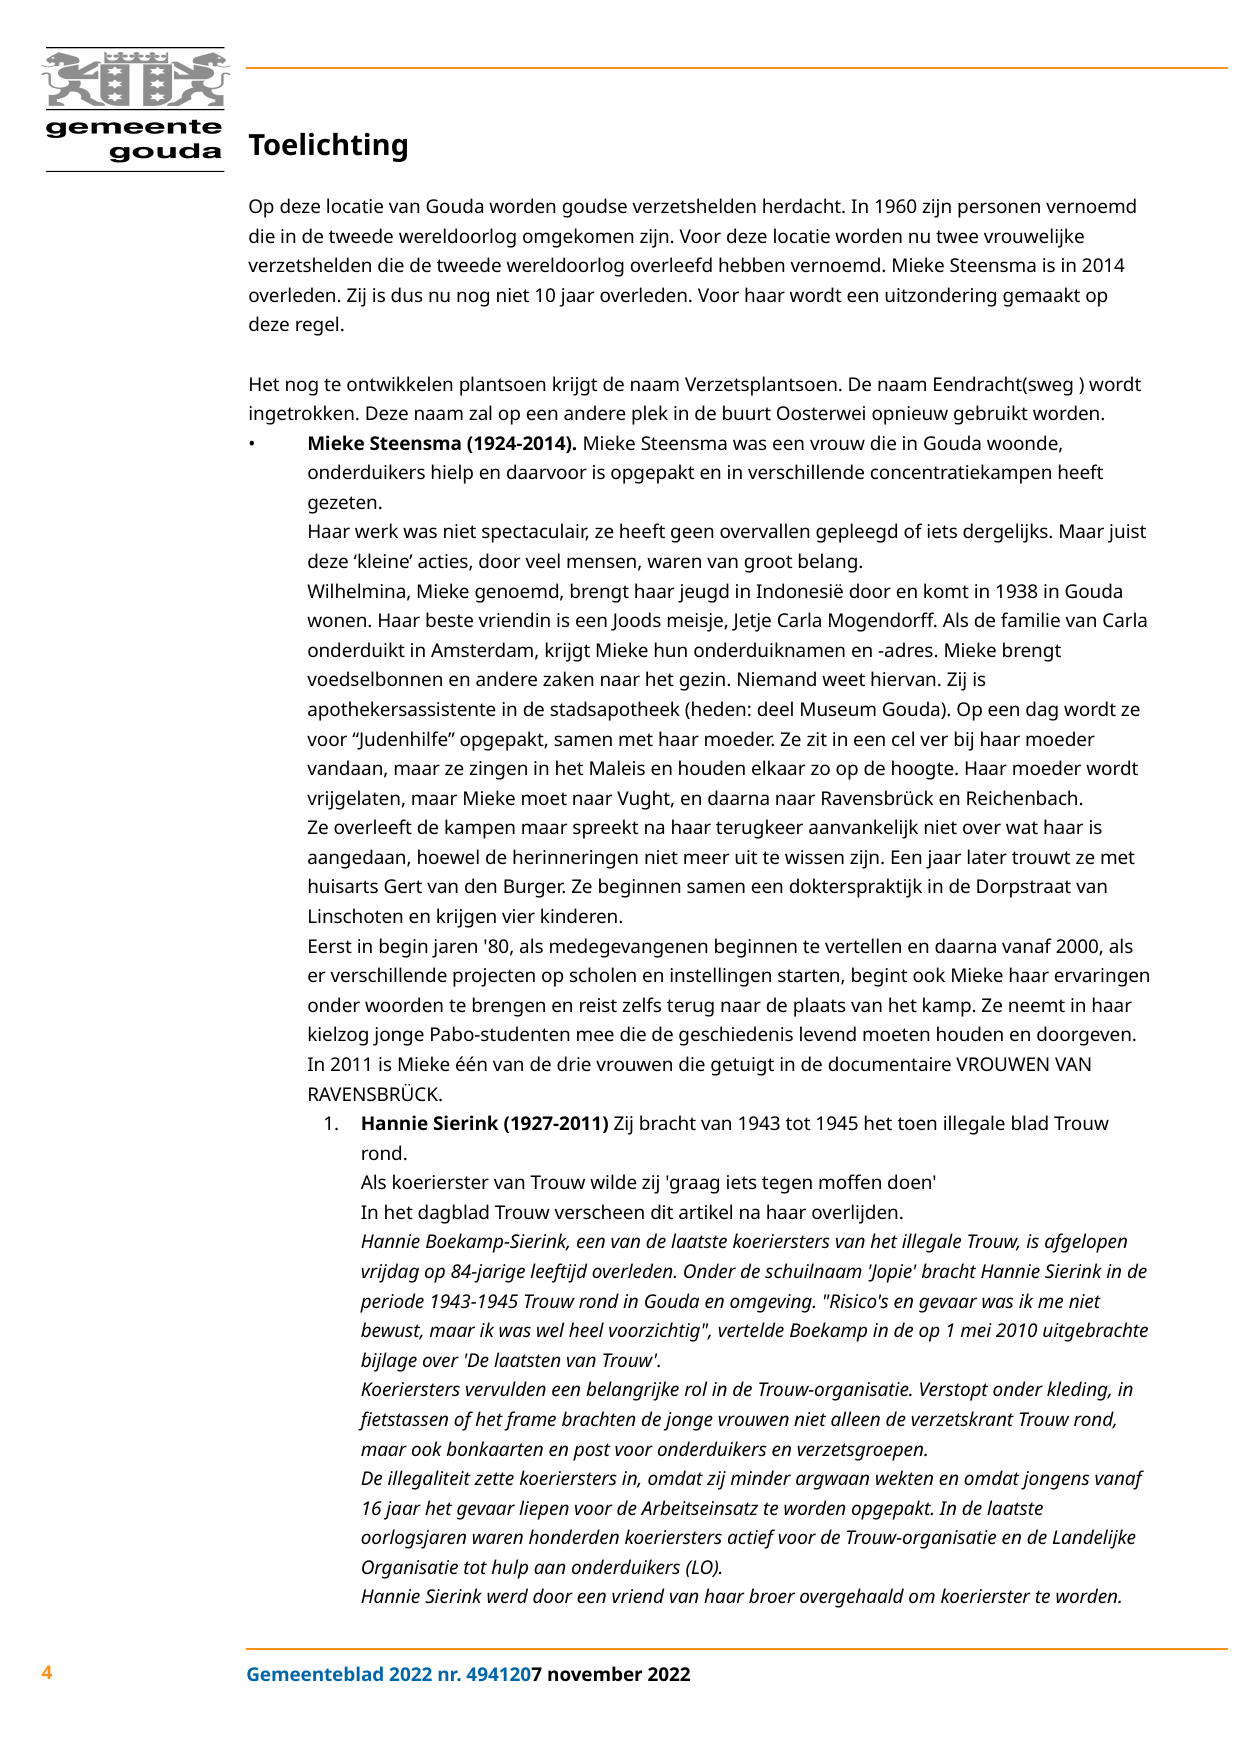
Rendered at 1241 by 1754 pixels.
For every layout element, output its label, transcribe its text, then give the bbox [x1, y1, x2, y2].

text Het nog te ontwikkelen plantsoen krijgt de naam Verzetsplantsoen. De naam Eendracht(sweg ) wordt ingetrokken. Deze naam zal op een andere plek in de buurt Oosterwei opnieuw gebruikt worden. [248, 371, 1152, 426]
text Op deze locatie van Gouda worden goudse verzetshelden herdacht. In 1960 zijn personen vernoemd die in de tweede wereldoorlog omgekomen zijn. Voor deze locatie worden nu twee vrouwelijke verzetshelden die de tweede wereldoorlog overleefd hebben vernoemd. Mieke Steensma is in 2014 overleden. Zij is dus nu nog niet 10 jaar overleden. Voor haar wordt een uitzondering gemaakt op deze regel. [248, 193, 1152, 337]
list Koeriersters vervulden een belangrijke rol in de Trouw-organisatie. Verstopt onder kleding, in fietstassen of het frame brachten de jonge vrouwen niet alleen de verzetskrant Trouw rond, maar ook bonkaarten en post voor onderduikers en verzetsgroepen. [323, 1377, 1152, 1461]
list Hannie Boekamp-Sierink, een van de laatste koeriersters van het illegale Trouw, is afgelopen vrijdag op 84-jarige leeftijd overleden. Onder de schuilnaam 'Jopie' bracht Hannie Sierink in de periode 1943-1945 Trouw rond in Gouda en omgeving. "Risico's en gevaar was ik me niet bewust, maar ik was wel heel voorzichtig", vertelde Boekamp in de op 1 mei 2010 uitgebrachte bijlage over 'De laatsten van Trouw'. [323, 1229, 1152, 1373]
list Mieke Steensma (1924-2014). Mieke Steensma was een vrouw die in Gouda woonde, onderduikers hielp en daarvoor is opgepakt en in verschillende concentratiekampen heeft gezeten. [248, 430, 1152, 515]
picture [41, 47, 231, 172]
list Hannie Sierink (1927-2011) Zij bracht van 1943 tot 1945 het toen illegale blad Trouw rond. [323, 1110, 1152, 1166]
list Ze overleeft de kampen maar spreekt na haar terugkeer aanvankelijk niet over wat haar is aangedaan, hoewel de herinneringen niet meer uit te wissen zijn. Een jaar later trouwt ze met huisarts Gert van den Burger. Ze beginnen samen een dokterspraktijk in de Dorpstraat van Linschoten en krijgen vier kinderen. [248, 814, 1152, 929]
list Eerst in begin jaren '80, als medegevangenen beginnen te vertellen en daarna vanaf 2000, als er verschillende projecten op scholen en instellingen starten, begint ook Mieke haar ervaringen onder woorden te brengen en reist zelfs terug naar de plaats van het kamp. Ze neemt in haar kielzog jonge Pabo-studenten mee die de geschiedenis levend moeten houden en doorgeven. In 2011 is Mieke één van de drie vrouwen die getuigt in de documentaire VROUWEN VAN RAVENSBRÜCK. [248, 933, 1152, 1106]
list Hannie Sierink werd door een vriend van haar broer overgehaald om koerierster te worden. [323, 1584, 1152, 1609]
list De illegaliteit zette koeriersters in, omdat zij minder argwaan wekten en omdat jongens vanaf 16 jaar het gevaar liepen voor de Arbeitseinsatz te worden opgepakt. In de laatste oorlogsjaren waren honderden koeriersters actief voor de Trouw-organisatie en de Landelijke Organisatie tot hulp aan onderduikers (LO). [323, 1465, 1152, 1580]
list Als koerierster van Trouw wilde zij 'graag iets tegen moffen doen' [323, 1169, 1152, 1195]
list In het dagblad Trouw verscheen dit artikel na haar overlijden. [323, 1199, 1152, 1225]
list Wilhelmina, Mieke genoemd, brengt haar jeugd in Indonesië door en komt in 1938 in Gouda wonen. Haar beste vriendin is een Joods meisje, Jetje Carla Mogendorff. Als de familie van Carla onderduikt in Amsterdam, krijgt Mieke hun onderduiknamen en -adres. Mieke brengt voedselbonnen en andere zaken naar het gezin. Niemand weet hiervan. Zij is apothekersassistente in de stadsapotheek (heden: deel Museum Gouda). Op een dag wordt ze voor “Judenhilfe” opgepakt, samen met haar moeder. Ze zit in een cel ver bij haar moeder vandaan, maar ze zingen in het Maleis en houden elkaar zo op de hoogte. Haar moeder wordt vrijgelaten, maar Mieke moet naar Vught, en daarna naar Ravensbrück en Reichenbach. [248, 578, 1152, 811]
list Haar werk was niet spectaculair, ze heeft geen overvallen gepleegd of iets dergelijks. Maar juist deze ‘kleine’ acties, door veel mensen, waren van groot belang. [248, 519, 1152, 574]
text Toelichting [248, 124, 1152, 164]
